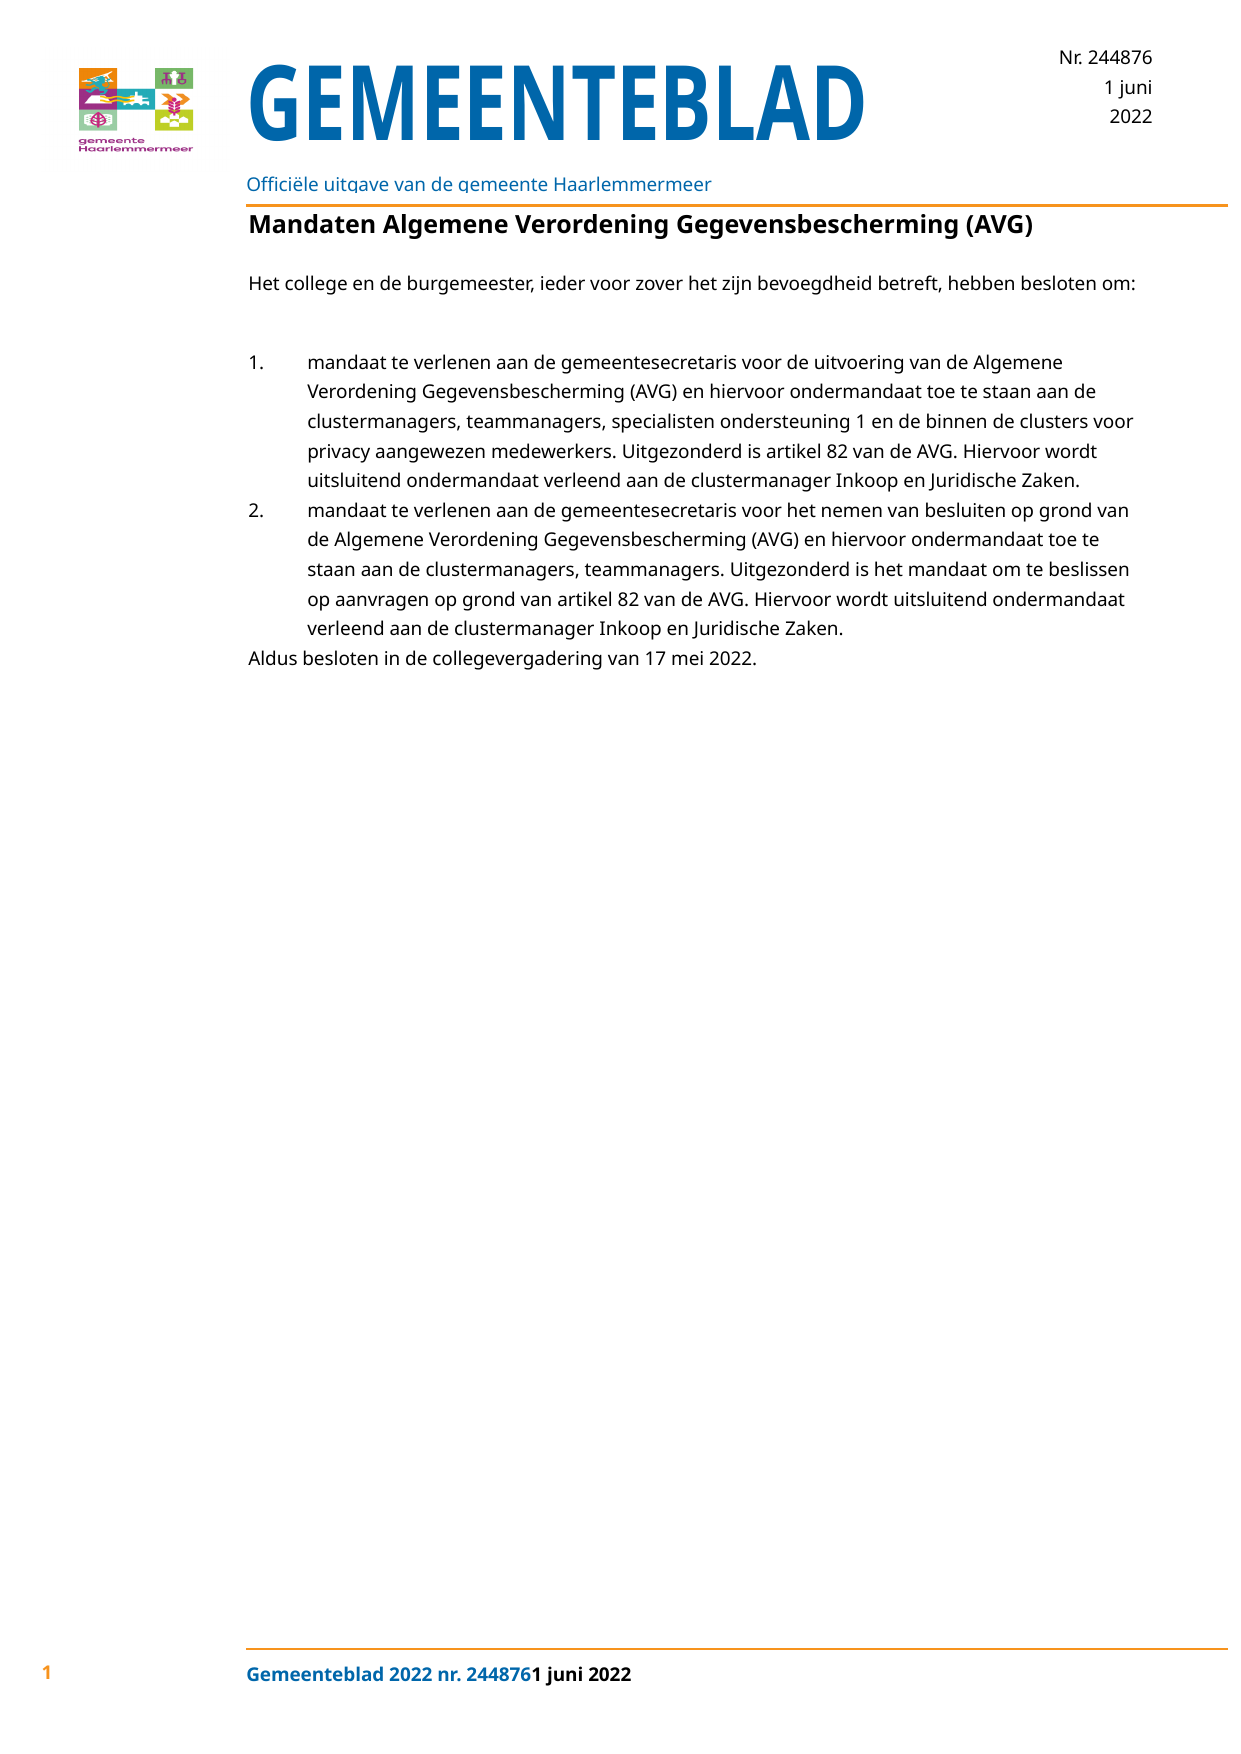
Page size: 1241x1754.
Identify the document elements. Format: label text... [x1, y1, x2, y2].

list mandaat te verlenen aan de gemeentesecretaris voor de uitvoering van de Algemene Verordening Gegevensbescherming (AVG) en hiervoor ondermandaat toe te staan aan de clustermanagers, teammanagers, specialisten ondersteuning 1 en de binnen de clusters voor privacy aangewezen medewerkers. Uitgezonderd is artikel 82 van de AVG. Hiervoor wordt uitsluitend ondermandaat verleend aan de clustermanager Inkoop en Juridische Zaken. [248, 349, 1152, 493]
list mandaat te verlenen aan de gemeentesecretaris voor het nemen van besluiten op grond van de Algemene Verordening Gegevensbescherming (AVG) en hiervoor ondermandaat toe te staan aan de clustermanagers, teammanagers. Uitgezonderd is het mandaat om te beslissen op aanvragen op grond van artikel 82 van de AVG. Hiervoor wordt uitsluitend ondermandaat verleend aan de clustermanager Inkoop en Juridische Zaken. [248, 497, 1152, 641]
picture [41, 47, 231, 172]
text Mandaten Algemene Verordening Gegevensbescherming (AVG) [248, 207, 1152, 241]
text Aldus besloten in de collegevergadering van 17 mei 2022. [248, 645, 1152, 671]
text Het college en de burgemeester, ieder voor zover het zijn bevoegdheid betreft, hebben besloten om: [248, 270, 1152, 296]
